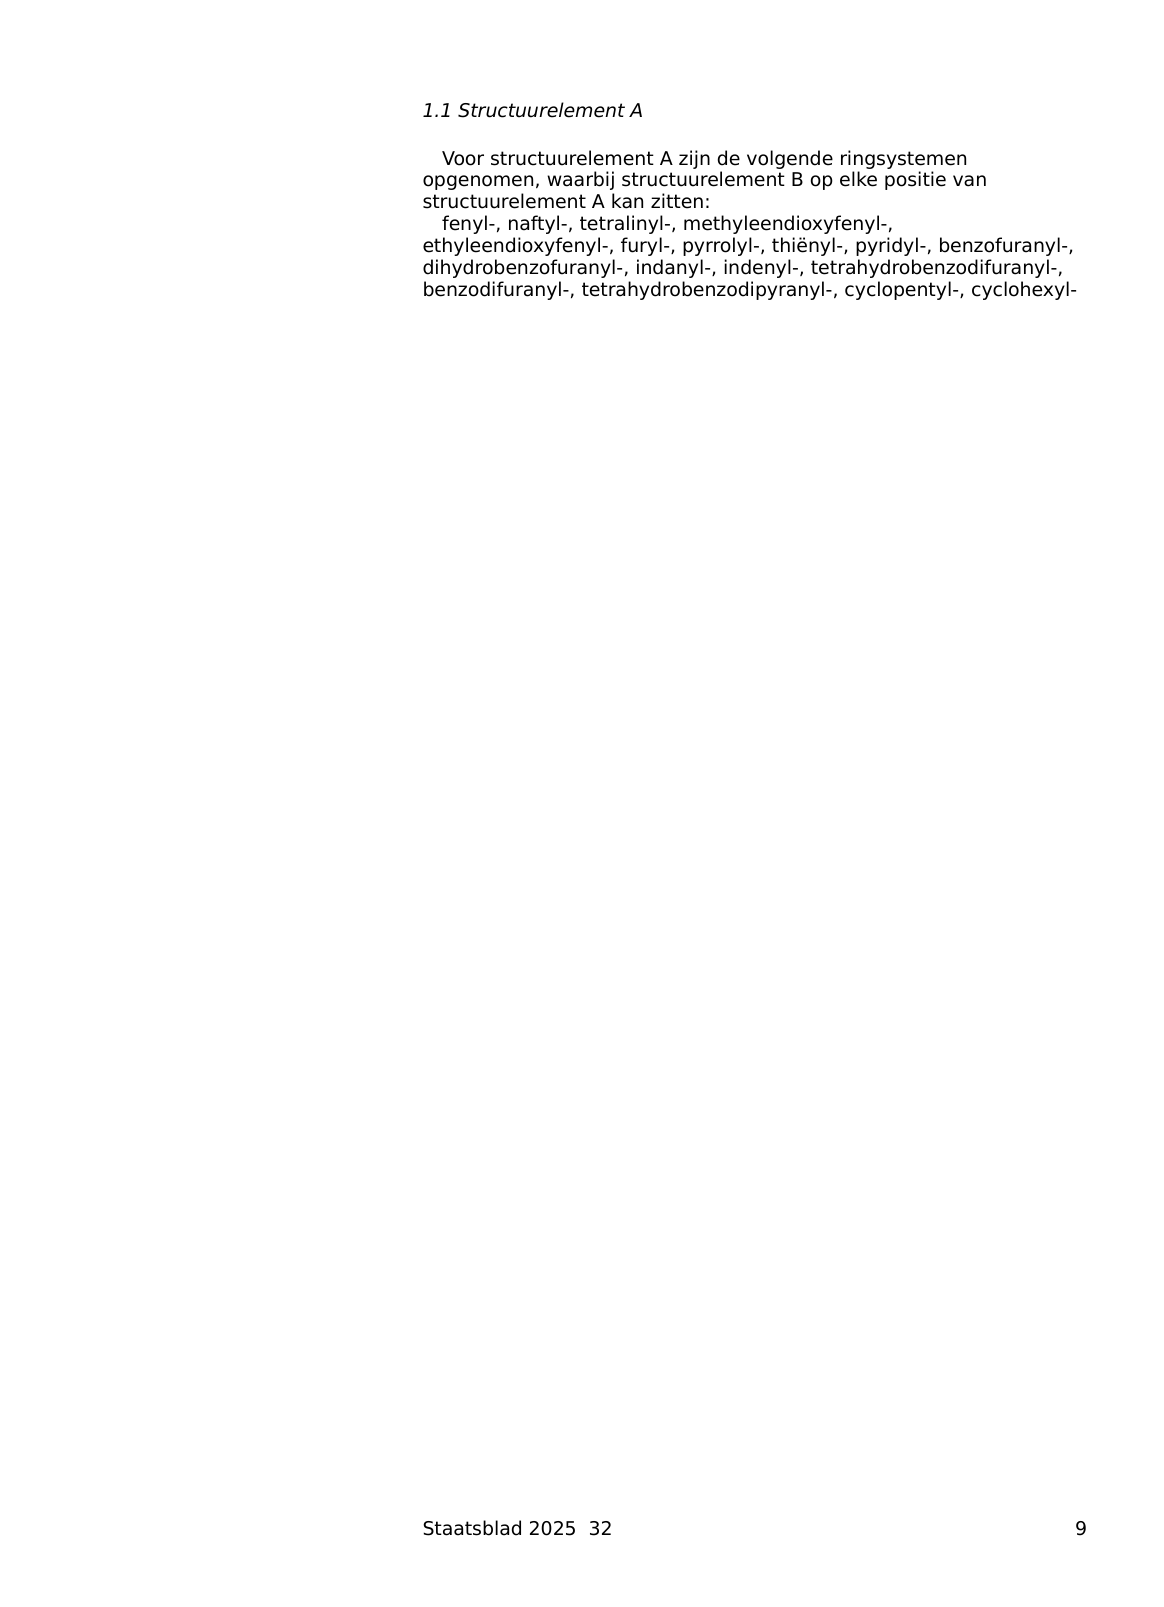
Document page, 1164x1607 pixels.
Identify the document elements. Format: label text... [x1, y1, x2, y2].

text Voor structuurelement A zijn de volgende ringsystemen opgenomen, waarbij structuurelement B op elke positie van structuurelement A kan zitten: [422, 147, 1087, 213]
text fenyl-, naftyl-, tetralinyl-, methyleendioxyfenyl-, ethyleendioxyfenyl-, furyl-, pyrrolyl-, thiënyl-, pyridyl-, benzofuranyl-, dihydrobenzofuranyl-, indanyl-, indenyl-, tetrahydrobenzodifuranyl-, benzodifuranyl-, tetrahydrobenzodipyranyl-, cyclopentyl-, cyclohexyl- [422, 213, 1087, 301]
subtitle 1.1 Structuurelement A [422, 100, 1087, 122]
